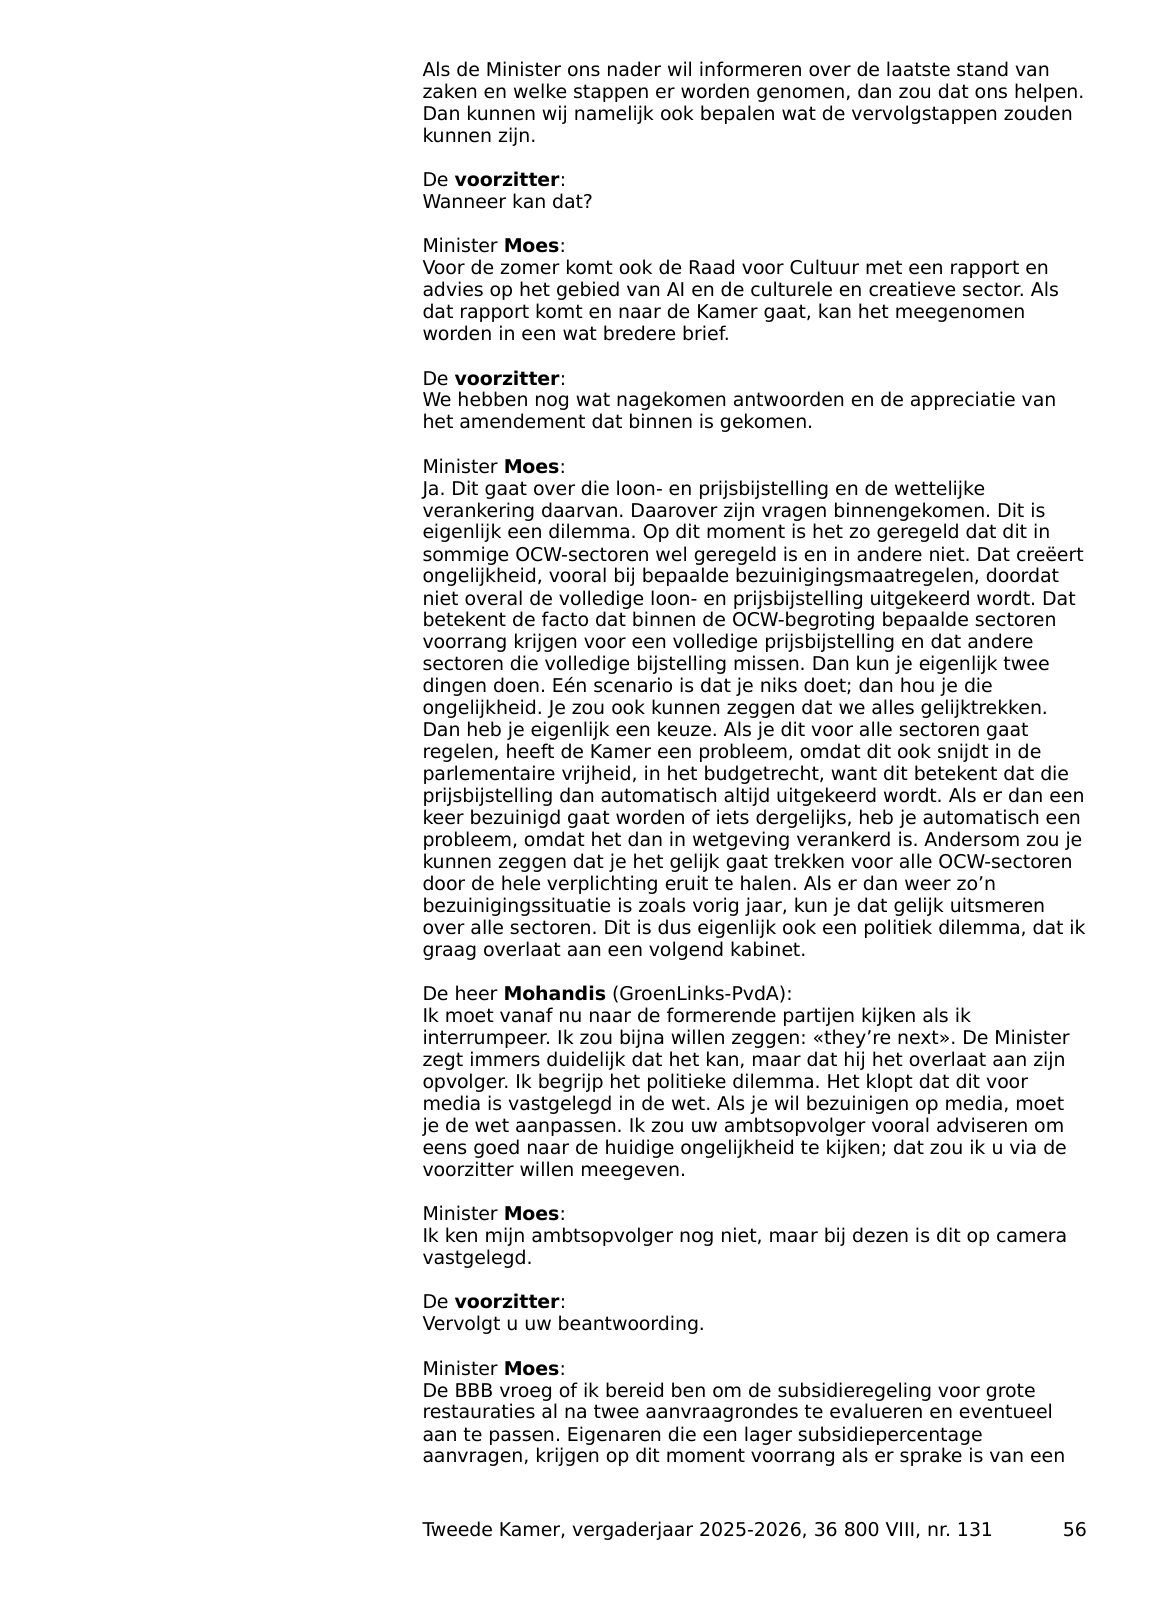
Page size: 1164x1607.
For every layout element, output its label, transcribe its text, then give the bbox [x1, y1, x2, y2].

text Vervolgt u uw beantwoording. [422, 1313, 1087, 1335]
text De BBB vroeg of ik bereid ben om de subsidieregeling voor grote restauraties al na twee aanvraagrondes te evalueren en eventueel aan te passen. Eigenaren die een lager subsidiepercentage aanvragen, krijgen op dit moment voorrang als er sprake is van een [422, 1379, 1087, 1467]
text Ik moet vanaf nu naar de formerende partijen kijken als ik interrumpeer. Ik zou bijna willen zeggen: «they’re next». De Minister zegt immers duidelijk dat het kan, maar dat hij het overlaat aan zijn opvolger. Ik begrijp het politieke dilemma. Het klopt dat dit voor media is vastgelegd in de wet. Als je wil bezuinigen op media, moet je de wet aanpassen. Ik zou uw ambtsopvolger vooral adviseren om eens goed naar de huidige ongelijkheid te kijken; dat zou ik u via de voorzitter willen meegeven. [422, 1005, 1087, 1181]
text De heer Mohandis (GroenLinks-PvdA): [422, 983, 1087, 1005]
text Ik ken mijn ambtsopvolger nog niet, maar bij dezen is dit op camera vastgelegd. [422, 1225, 1087, 1269]
text We hebben nog wat nagekomen antwoorden en de appreciatie van het amendement dat binnen is gekomen. [422, 389, 1087, 433]
text De voorzitter: [422, 169, 1087, 191]
text De voorzitter: [422, 367, 1087, 389]
text Als de Minister ons nader wil informeren over de laatste stand van zaken en welke stappen er worden genomen, dan zou dat ons helpen. Dan kunnen wij namelijk ook bepalen wat de vervolgstappen zouden kunnen zijn. [422, 59, 1087, 147]
text Minister Moes: [422, 1357, 1087, 1379]
text Ja. Dit gaat over die loon- en prijsbijstelling en de wettelijke verankering daarvan. Daarover zijn vragen binnengekomen. Dit is eigenlijk een dilemma. Op dit moment is het zo geregeld dat dit in sommige OCW-sectoren wel geregeld is en in andere niet. Dat creëert ongelijkheid, vooral bij bepaalde bezuinigingsmaatregelen, doordat niet overal de volledige loon- en prijsbijstelling uitgekeerd wordt. Dat betekent de facto dat binnen de OCW-begroting bepaalde sectoren voorrang krijgen voor een volledige prijsbijstelling en dat andere sectoren die volledige bijstelling missen. Dan kun je eigenlijk twee dingen doen. Eén scenario is dat je niks doet; dan hou je die ongelijkheid. Je zou ook kunnen zeggen dat we alles gelijktrekken. Dan heb je eigenlijk een keuze. Als je dit voor alle sectoren gaat regelen, heeft de Kamer een probleem, omdat dit ook snijdt in de parlementaire vrijheid, in het budgetrecht, want dit betekent dat die prijsbijstelling dan automatisch altijd uitgekeerd wordt. Als er dan een keer bezuinigd gaat worden of iets dergelijks, heb je automatisch een probleem, omdat het dan in wetgeving verankerd is. Andersom zou je kunnen zeggen dat je het gelijk gaat trekken voor alle OCW-sectoren door de hele verplichting eruit te halen. Als er dan weer zo’n bezuinigingssituatie is zoals vorig jaar, kun je dat gelijk uitsmeren over alle sectoren. Dit is dus eigenlijk ook een politiek dilemma, dat ik graag overlaat aan een volgend kabinet. [422, 477, 1087, 961]
text Minister Moes: [422, 456, 1087, 477]
text De voorzitter: [422, 1291, 1087, 1313]
text Wanneer kan dat? [422, 191, 1087, 213]
text Voor de zomer komt ook de Raad voor Cultuur met een rapport en advies op het gebied van AI en de culturele en creatieve sector. Als dat rapport komt en naar de Kamer gaat, kan het meegenomen worden in een wat bredere brief. [422, 257, 1087, 345]
text Minister Moes: [422, 1203, 1087, 1225]
text Minister Moes: [422, 235, 1087, 257]
